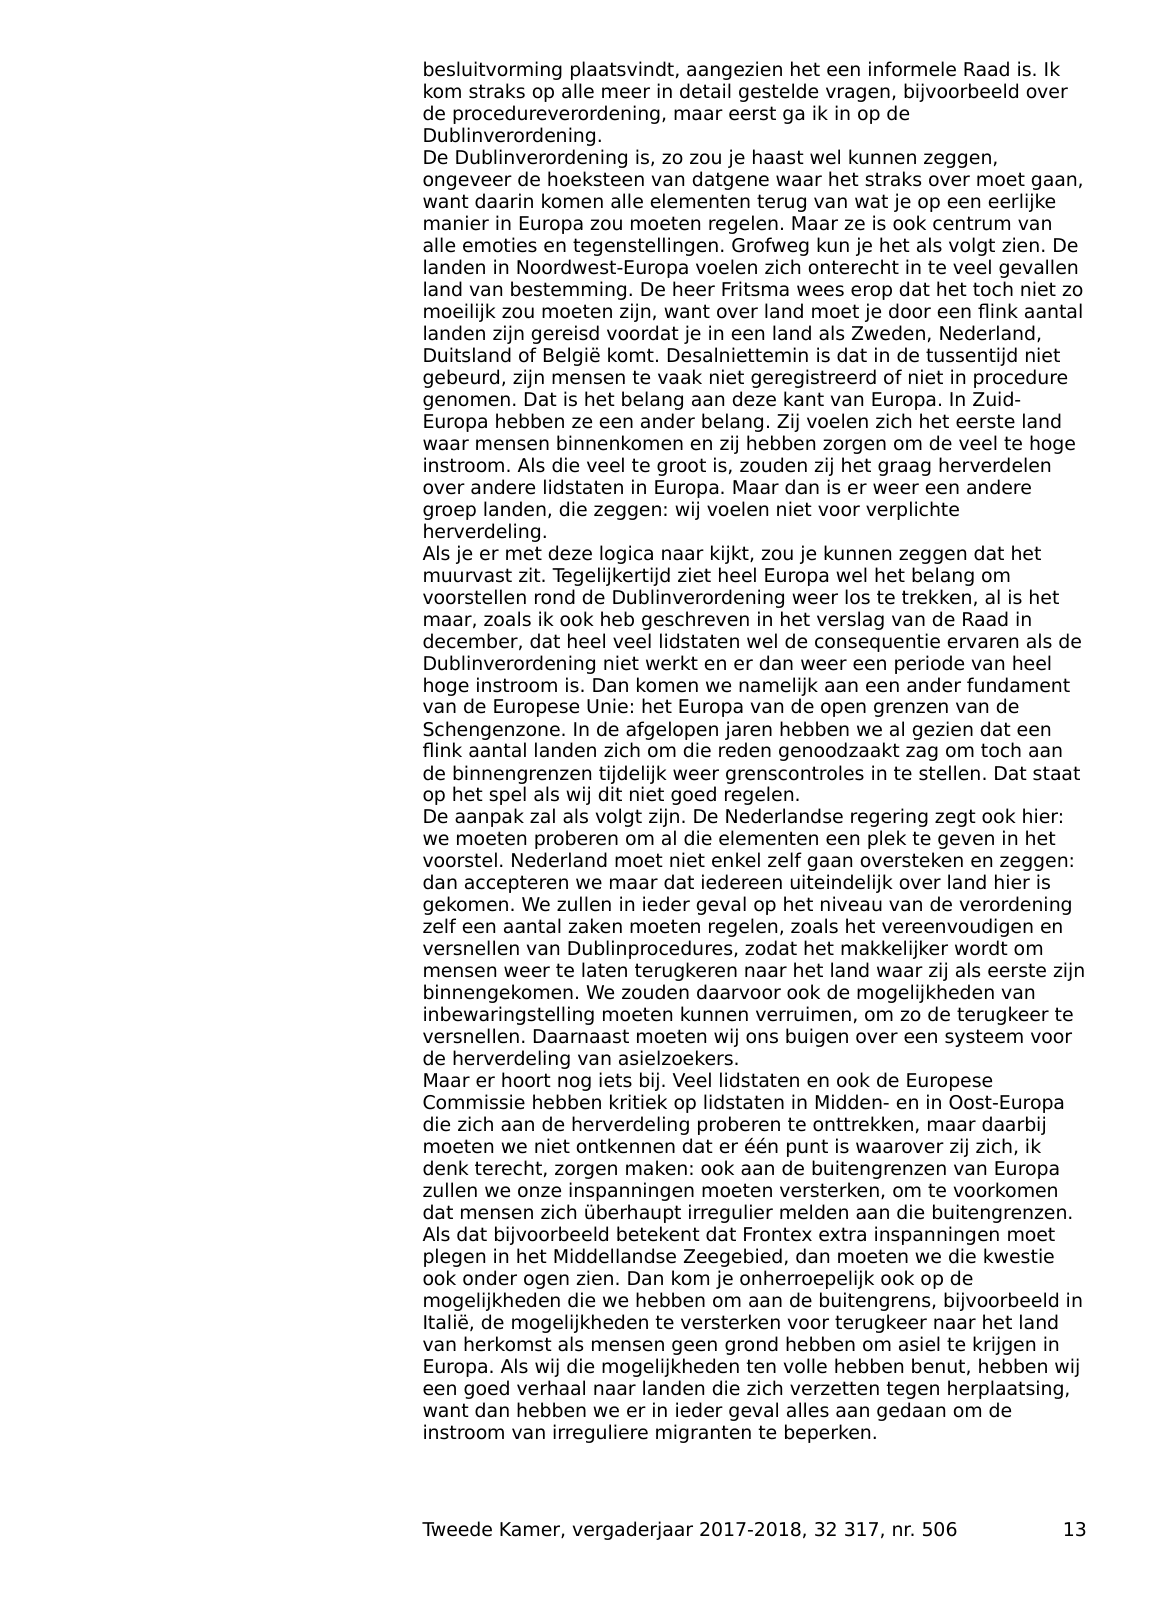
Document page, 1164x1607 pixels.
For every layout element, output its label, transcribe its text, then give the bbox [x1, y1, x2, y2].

text Maar er hoort nog iets bij. Veel lidstaten en ook de Europese Commissie hebben kritiek op lidstaten in Midden- en in Oost-Europa die zich aan de herverdeling proberen te onttrekken, maar daarbij moeten we niet ontkennen dat er één punt is waarover zij zich, ik denk terecht, zorgen maken: ook aan de buitengrenzen van Europa zullen we onze inspanningen moeten versterken, om te voorkomen dat mensen zich überhaupt irregulier melden aan die buitengrenzen. Als dat bijvoorbeeld betekent dat Frontex extra inspanningen moet plegen in het Middellandse Zeegebied, dan moeten we die kwestie ook onder ogen zien. Dan kom je onherroepelijk ook op de mogelijkheden die we hebben om aan de buitengrens, bijvoorbeeld in Italië, de mogelijkheden te versterken voor terugkeer naar het land van herkomst als mensen geen grond hebben om asiel te krijgen in Europa. Als wij die mogelijkheden ten volle hebben benut, hebben wij een goed verhaal naar landen die zich verzetten tegen herplaatsing, want dan hebben we er in ieder geval alles aan gedaan om de instroom van irreguliere migranten te beperken. [422, 1070, 1087, 1444]
text besluitvorming plaatsvindt, aangezien het een informele Raad is. Ik kom straks op alle meer in detail gestelde vragen, bijvoorbeeld over de procedureverordening, maar eerst ga ik in op de Dublinverordening. [422, 59, 1087, 147]
text Als je er met deze logica naar kijkt, zou je kunnen zeggen dat het muurvast zit. Tegelijkertijd ziet heel Europa wel het belang om voorstellen rond de Dublinverordening weer los te trekken, al is het maar, zoals ik ook heb geschreven in het verslag van de Raad in december, dat heel veel lidstaten wel de consequentie ervaren als de Dublinverordening niet werkt en er dan weer een periode van heel hoge instroom is. Dan komen we namelijk aan een ander fundament van de Europese Unie: het Europa van de open grenzen van de Schengenzone. In de afgelopen jaren hebben we al gezien dat een flink aantal landen zich om die reden genoodzaakt zag om toch aan de binnengrenzen tijdelijk weer grenscontroles in te stellen. Dat staat op het spel als wij dit niet goed regelen. [422, 543, 1087, 806]
text De Dublinverordening is, zo zou je haast wel kunnen zeggen, ongeveer de hoeksteen van datgene waar het straks over moet gaan, want daarin komen alle elementen terug van wat je op een eerlijke manier in Europa zou moeten regelen. Maar ze is ook centrum van alle emoties en tegenstellingen. Grofweg kun je het als volgt zien. De landen in Noordwest-Europa voelen zich onterecht in te veel gevallen land van bestemming. De heer Fritsma wees erop dat het toch niet zo moeilijk zou moeten zijn, want over land moet je door een flink aantal landen zijn gereisd voordat je in een land als Zweden, Nederland, Duitsland of België komt. Desalniettemin is dat in de tussentijd niet gebeurd, zijn mensen te vaak niet geregistreerd of niet in procedure genomen. Dat is het belang aan deze kant van Europa. In Zuid-Europa hebben ze een ander belang. Zij voelen zich het eerste land waar mensen binnenkomen en zij hebben zorgen om de veel te hoge instroom. Als die veel te groot is, zouden zij het graag herverdelen over andere lidstaten in Europa. Maar dan is er weer een andere groep landen, die zeggen: wij voelen niet voor verplichte herverdeling. [422, 147, 1087, 543]
text De aanpak zal als volgt zijn. De Nederlandse regering zegt ook hier: we moeten proberen om al die elementen een plek te geven in het voorstel. Nederland moet niet enkel zelf gaan oversteken en zeggen: dan accepteren we maar dat iedereen uiteindelijk over land hier is gekomen. We zullen in ieder geval op het niveau van de verordening zelf een aantal zaken moeten regelen, zoals het vereenvoudigen en versnellen van Dublinprocedures, zodat het makkelijker wordt om mensen weer te laten terugkeren naar het land waar zij als eerste zijn binnengekomen. We zouden daarvoor ook de mogelijkheden van inbewaringstelling moeten kunnen verruimen, om zo de terugkeer te versnellen. Daarnaast moeten wij ons buigen over een systeem voor de herverdeling van asielzoekers. [422, 806, 1087, 1070]
